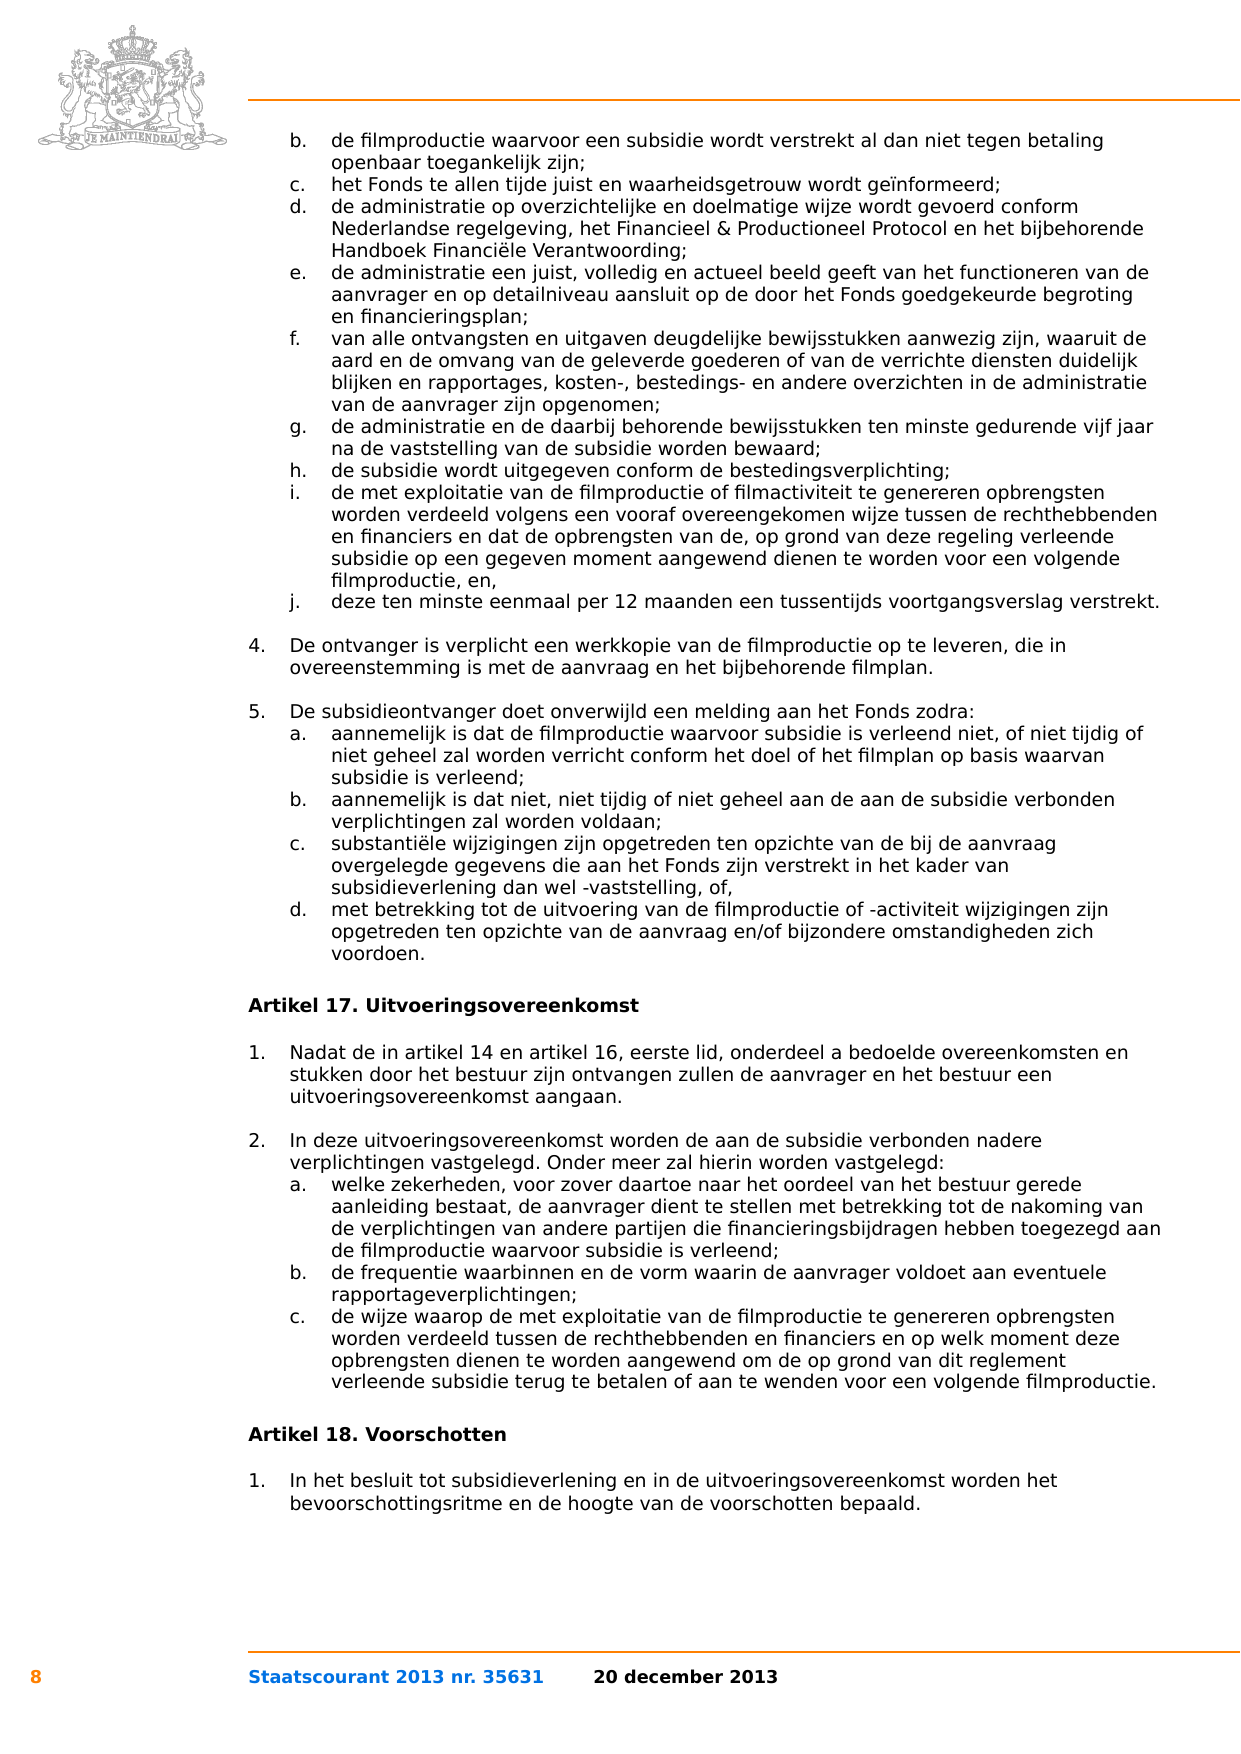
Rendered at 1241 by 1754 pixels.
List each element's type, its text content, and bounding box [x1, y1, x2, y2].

text 1. In het besluit tot subsidieverlening en in de uitvoeringsovereenkomst worden het bevoorschottingsritme en de hoogte van de voorschotten bepaald. [248, 1470, 1163, 1514]
text b. de filmproductie waarvoor een subsidie wordt verstrekt al dan niet tegen betaling openbaar toegankelijk zijn; [289, 130, 1163, 174]
text b. de frequentie waarbinnen en de vorm waarin de aanvrager voldoet aan eventuele rapportageverplichtingen; [289, 1262, 1163, 1306]
text 1. Nadat de in artikel 14 en artikel 16, eerste lid, onderdeel a bedoelde overeenkomsten en stukken door het bestuur zijn ontvangen zullen de aanvrager en het bestuur een uitvoeringsovereenkomst aangaan. [248, 1042, 1163, 1108]
text a. welke zekerheden, voor zover daartoe naar het oordeel van het bestuur gerede aanleiding bestaat, de aanvrager dient te stellen met betrekking tot de nakoming van de verplichtingen van andere partijen die financieringsbijdragen hebben toegezegd aan de filmproductie waarvoor subsidie is verleend; [289, 1174, 1163, 1262]
text 5. De subsidieontvanger doet onverwijld een melding aan het Fonds zodra: [248, 701, 1163, 723]
text j. deze ten minste eenmaal per 12 maanden een tussentijds voortgangsverslag verstrekt. [289, 591, 1163, 613]
text g. de administratie en de daarbij behorende bewijsstukken ten minste gedurende vijf jaar na de vaststelling van de subsidie worden bewaard; [289, 416, 1163, 459]
text d. met betrekking tot de uitvoering van de filmproductie of -activiteit wijzigingen zijn opgetreden ten opzichte van de aanvraag en/of bijzondere omstandigheden zich voordoen. [289, 899, 1163, 965]
text 2. In deze uitvoeringsovereenkomst worden de aan de subsidie verbonden nadere verplichtingen vastgelegd. Onder meer zal hierin worden vastgelegd: [248, 1130, 1163, 1174]
text e. de administratie een juist, volledig en actueel beeld geeft van het functioneren van de aanvrager en op detailniveau aansluit op de door het Fonds goedgekeurde begroting en financieringsplan; [289, 262, 1163, 328]
text a. aannemelijk is dat de filmproductie waarvoor subsidie is verleend niet, of niet tijdig of niet geheel zal worden verricht conform het doel of het filmplan op basis waarvan subsidie is verleend; [289, 723, 1163, 789]
text c. het Fonds te allen tijde juist en waarheidsgetrouw wordt geïnformeerd; [289, 174, 1163, 196]
text i. de met exploitatie van de filmproductie of filmactiviteit te genereren opbrengsten worden verdeeld volgens een vooraf overeengekomen wijze tussen de rechthebbenden en financiers en dat de opbrengsten van de, op grond van deze regeling verleende subsidie op een gegeven moment aangewend dienen te worden voor een volgende filmproductie, en, [289, 482, 1163, 591]
text c. de wijze waarop de met exploitatie van de filmproductie te genereren opbrengsten worden verdeeld tussen de rechthebbenden en financiers en op welk moment deze opbrengsten dienen te worden aangewend om de op grond van dit reglement verleende subsidie terug te betalen of aan te wenden voor een volgende filmproductie. [289, 1306, 1163, 1393]
text c. substantiële wijzigingen zijn opgetreden ten opzichte van de bij de aanvraag overgelegde gegevens die aan het Fonds zijn verstrekt in het kader van subsidieverlening dan wel -vaststelling, of, [289, 833, 1163, 899]
text h. de subsidie wordt uitgegeven conform de bestedingsverplichting; [289, 459, 1163, 482]
text d. de administratie op overzichtelijke en doelmatige wijze wordt gevoerd conform Nederlandse regelgeving, het Financieel & Productioneel Protocol en het bijbehorende Handboek Financiële Verantwoording; [289, 196, 1163, 262]
subtitle Artikel 17. Uitvoeringsovereenkomst [248, 995, 1163, 1017]
picture [38, 25, 227, 150]
text f. van alle ontvangsten en uitgaven deugdelijke bewijsstukken aanwezig zijn, waaruit de aard en de omvang van de geleverde goederen of van de verrichte diensten duidelijk blijken en rapportages, kosten-, bestedings- en andere overzichten in de administratie van de aanvrager zijn opgenomen; [289, 328, 1163, 416]
text 4. De ontvanger is verplicht een werkkopie van de filmproductie op te leveren, die in overeenstemming is met de aanvraag en het bijbehorende filmplan. [248, 635, 1163, 679]
subtitle Artikel 18. Voorschotten [248, 1423, 1163, 1445]
text b. aannemelijk is dat niet, niet tijdig of niet geheel aan de aan de subsidie verbonden verplichtingen zal worden voldaan; [289, 789, 1163, 833]
